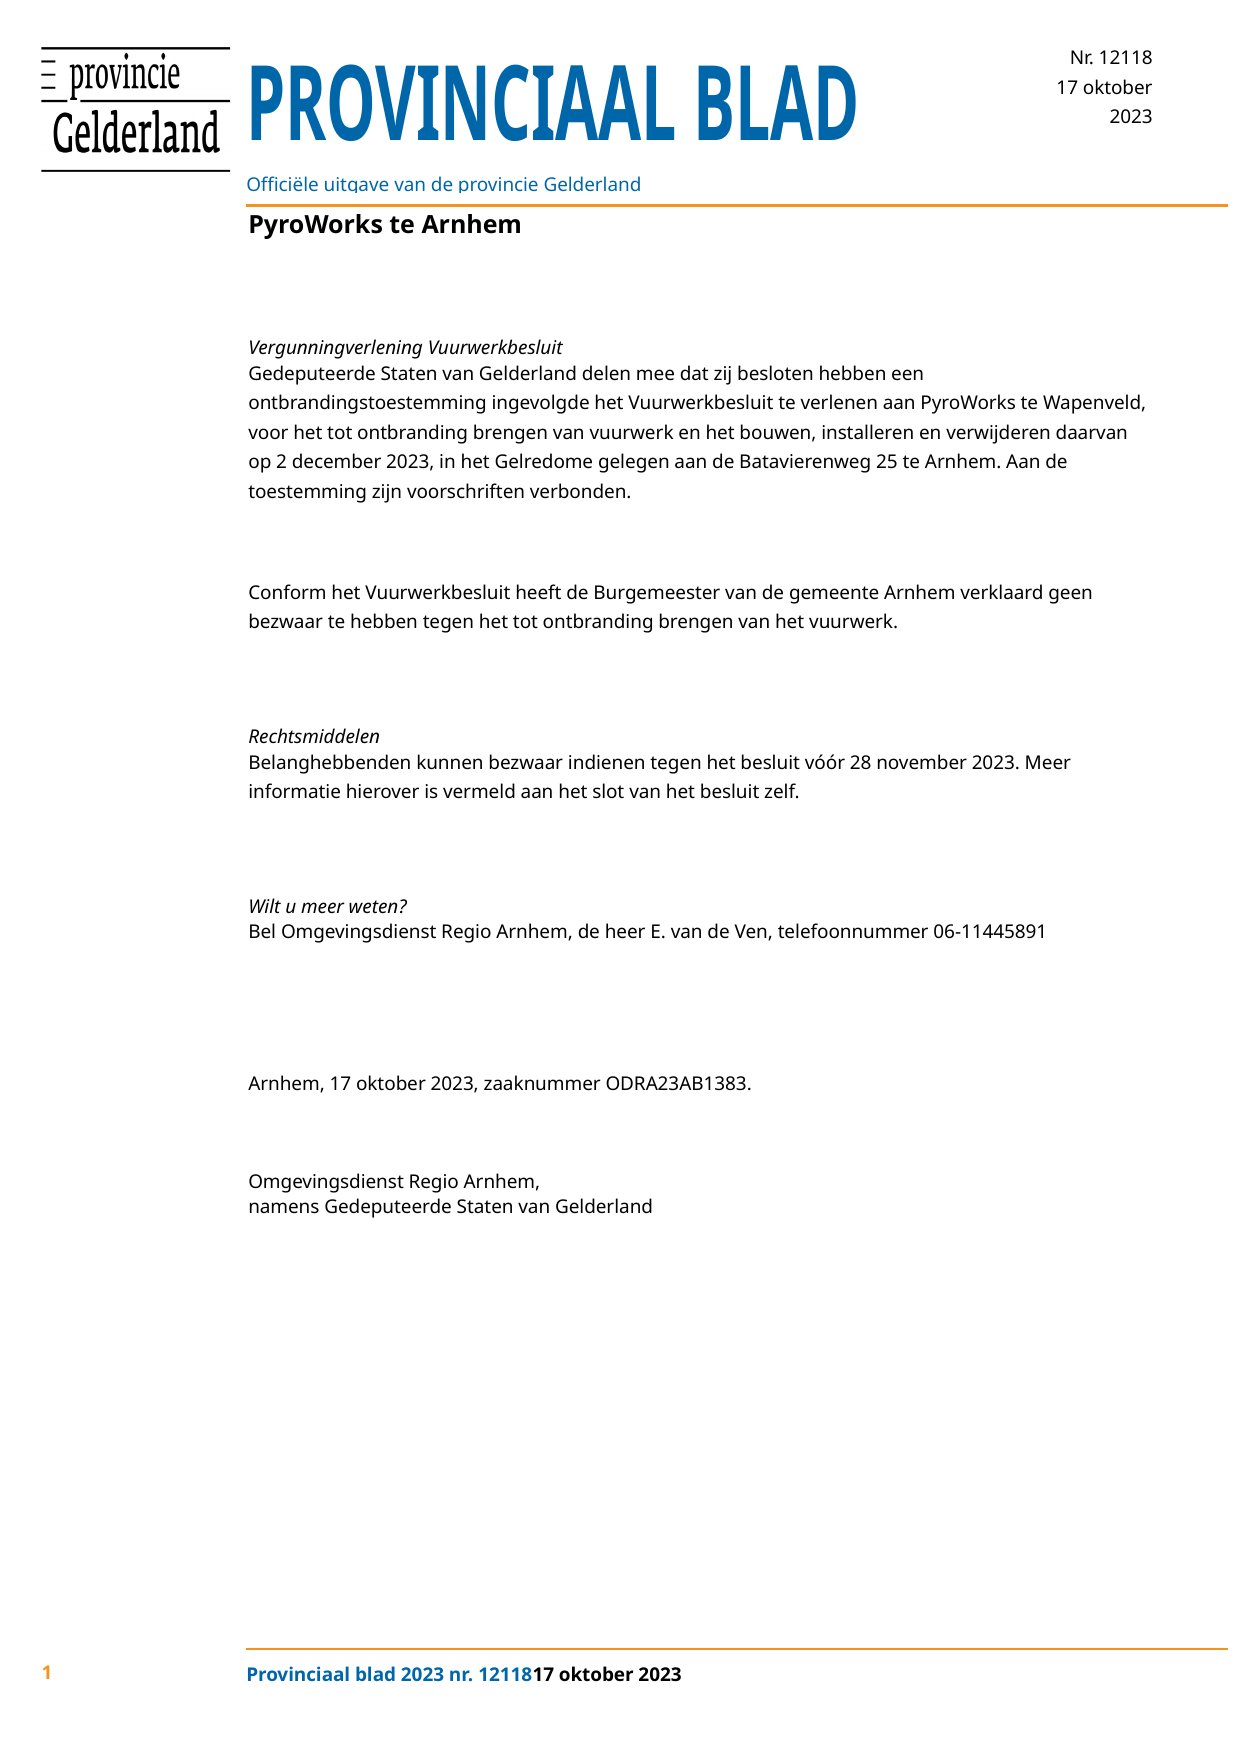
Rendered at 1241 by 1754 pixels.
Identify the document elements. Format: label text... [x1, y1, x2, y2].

text Wilt u meer weten? [248, 893, 1152, 918]
text Rechtsmiddelen [248, 723, 1152, 749]
text PyroWorks te Arnhem [248, 207, 1152, 241]
text namens Gedeputeerde Staten van Gelderland [248, 1194, 1152, 1219]
text Arnhem, 17 oktober 2023, zaaknummer ODRA23AB1383. [248, 1070, 1152, 1096]
text Conform het Vuurwerkbesluit heeft de Burgemeester van de gemeente Arnhem verklaard geen bezwaar te hebben tegen het tot ontbranding brengen van het vuurwerk. [248, 579, 1152, 634]
text Bel Omgevingsdienst Regio Arnhem, de heer E. van de Ven, telefoonnummer 06-11445891 [248, 918, 1152, 944]
text Vergunningverlening Vuurwerkbesluit [248, 334, 1152, 360]
text Belanghebbenden kunnen bezwaar indienen tegen het besluit vóór 28 november 2023. Meer informatie hierover is vermeld aan het slot van het besluit zelf. [248, 749, 1152, 804]
text Omgevingsdienst Regio Arnhem, [248, 1168, 1152, 1194]
picture [41, 47, 231, 172]
text Gedeputeerde Staten van Gelderland delen mee dat zij besloten hebben een ontbrandingstoestemming ingevolgde het Vuurwerkbesluit te verlenen aan PyroWorks te Wapenveld, voor het tot ontbranding brengen van vuurwerk en het bouwen, installeren en verwijderen daarvan op 2 december 2023, in het Gelredome gelegen aan de Batavierenweg 25 te Arnhem. Aan de toestemming zijn voorschriften verbonden. [248, 360, 1152, 504]
